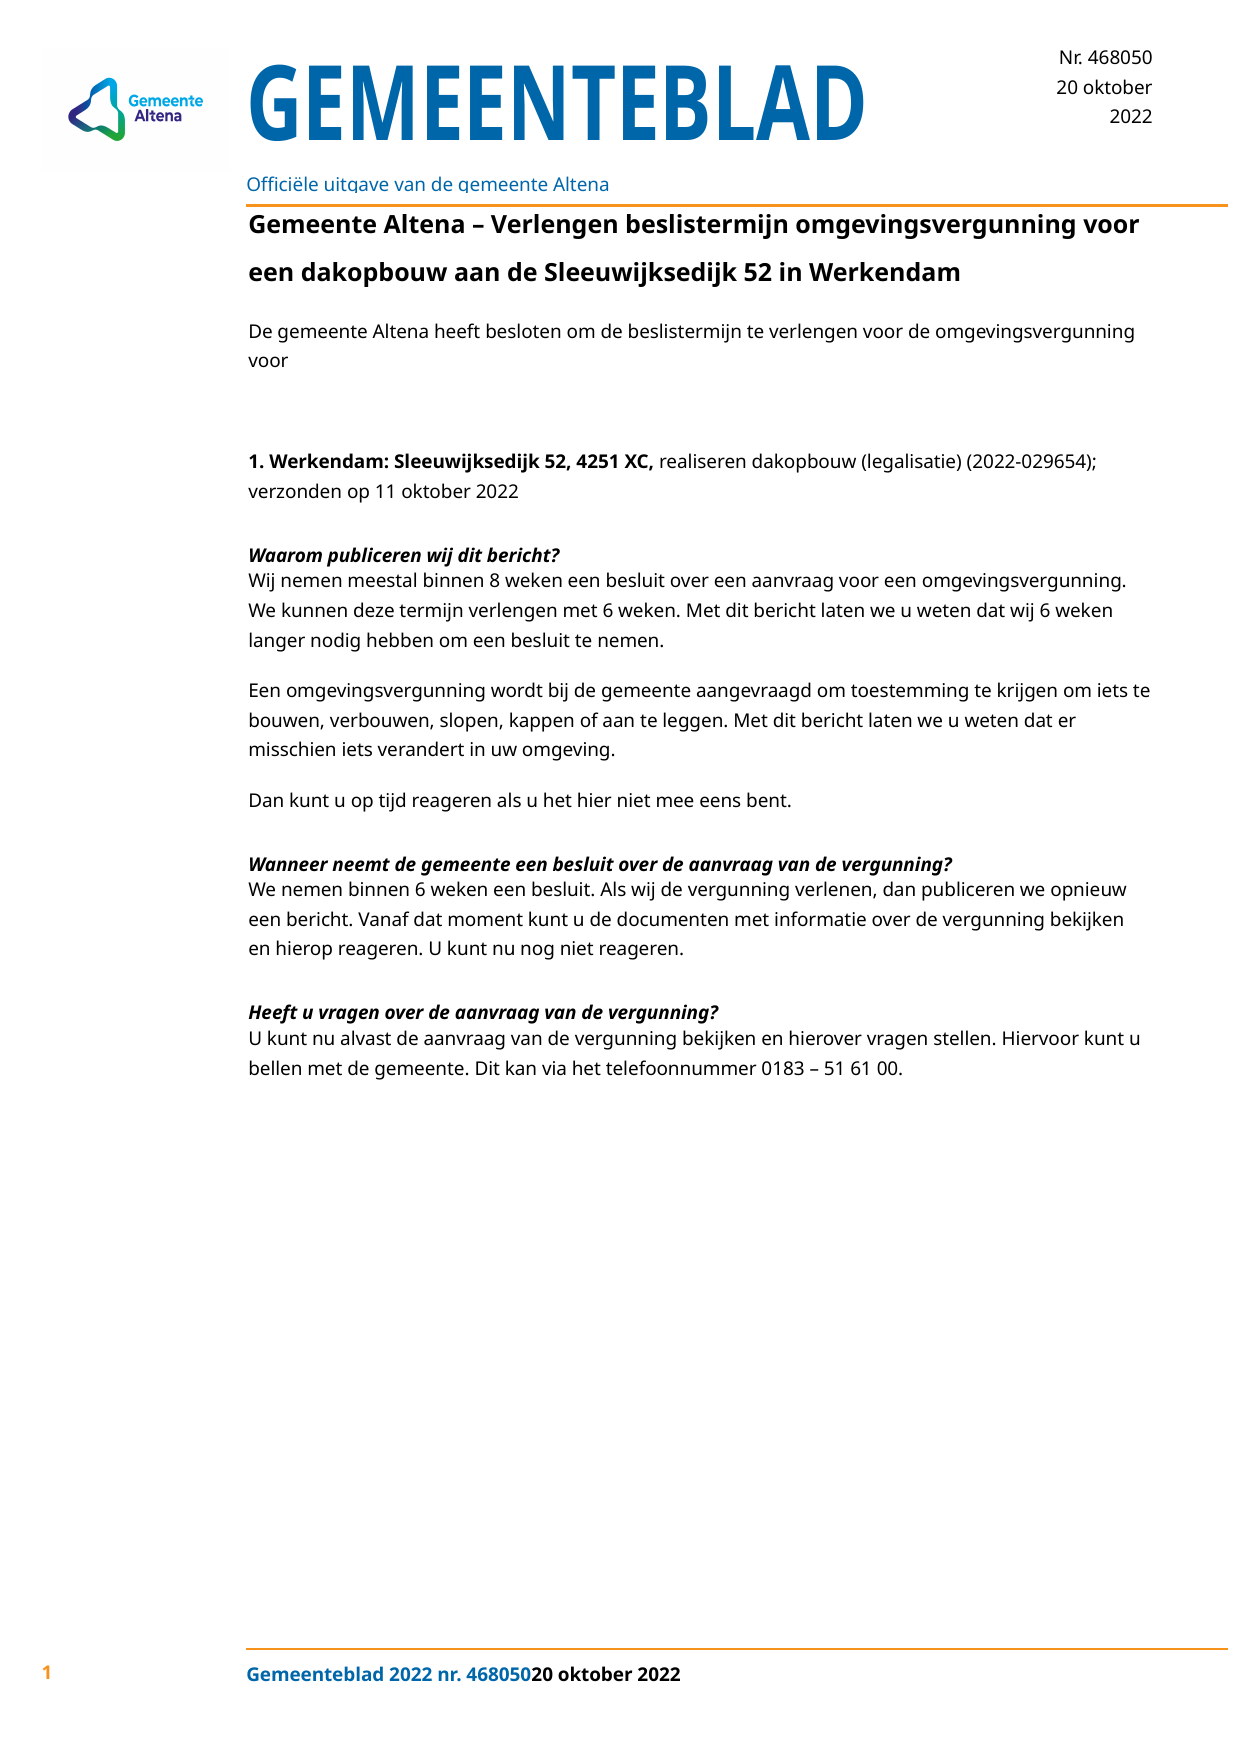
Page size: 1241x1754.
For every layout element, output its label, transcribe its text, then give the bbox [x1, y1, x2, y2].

text 1. Werkendam: Sleeuwijksedijk 52, 4251 XC, realiseren dakopbouw (legalisatie) (2022-029654); verzonden op 11 oktober 2022 [248, 448, 1152, 504]
picture [41, 47, 231, 172]
text U kunt nu alvast de aanvraag van de vergunning bekijken en hierover vragen stellen. Hiervoor kunt u bellen met de gemeente. Dit kan via het telefoonnummer 0183 – 51 61 00. [248, 1025, 1152, 1081]
text Wij nemen meestal binnen 8 weken een besluit over een aanvraag voor een omgevingsvergunning. We kunnen deze termijn verlengen met 6 weken. Met dit bericht laten we u weten dat wij 6 weken langer nodig hebben om een besluit te nemen. [248, 568, 1152, 652]
text Dan kunt u op tijd reageren als u het hier niet mee eens bent. [248, 787, 1152, 812]
text We nemen binnen 6 weken een besluit. Als wij de vergunning verlenen, dan publiceren we opnieuw een bericht. Vanaf dat moment kunt u de documenten met informatie over de vergunning bekijken en hierop reageren. U kunt nu nog niet reageren. [248, 876, 1152, 961]
text De gemeente Altena heeft besloten om de beslistermijn te verlengen voor de omgevingsvergunning voor [248, 318, 1152, 373]
text Gemeente Altena – Verlengen beslistermijn omgevingsvergunning voor een dakopbouw aan de Sleeuwijksedijk 52 in Werkendam [248, 207, 1152, 288]
text Heeft u vragen over de aanvraag van de vergunning? [248, 999, 1152, 1025]
text Een omgevingsvergunning wordt bij de gemeente aangevraagd om toestemming te krijgen om iets te bouwen, verbouwen, slopen, kappen of aan te leggen. Met dit bericht laten we u weten dat er misschien iets verandert in uw omgeving. [248, 677, 1152, 762]
text Wanneer neemt de gemeente een besluit over de aanvraag van de vergunning? [248, 851, 1152, 876]
text Waarom publiceren wij dit bericht? [248, 542, 1152, 568]
